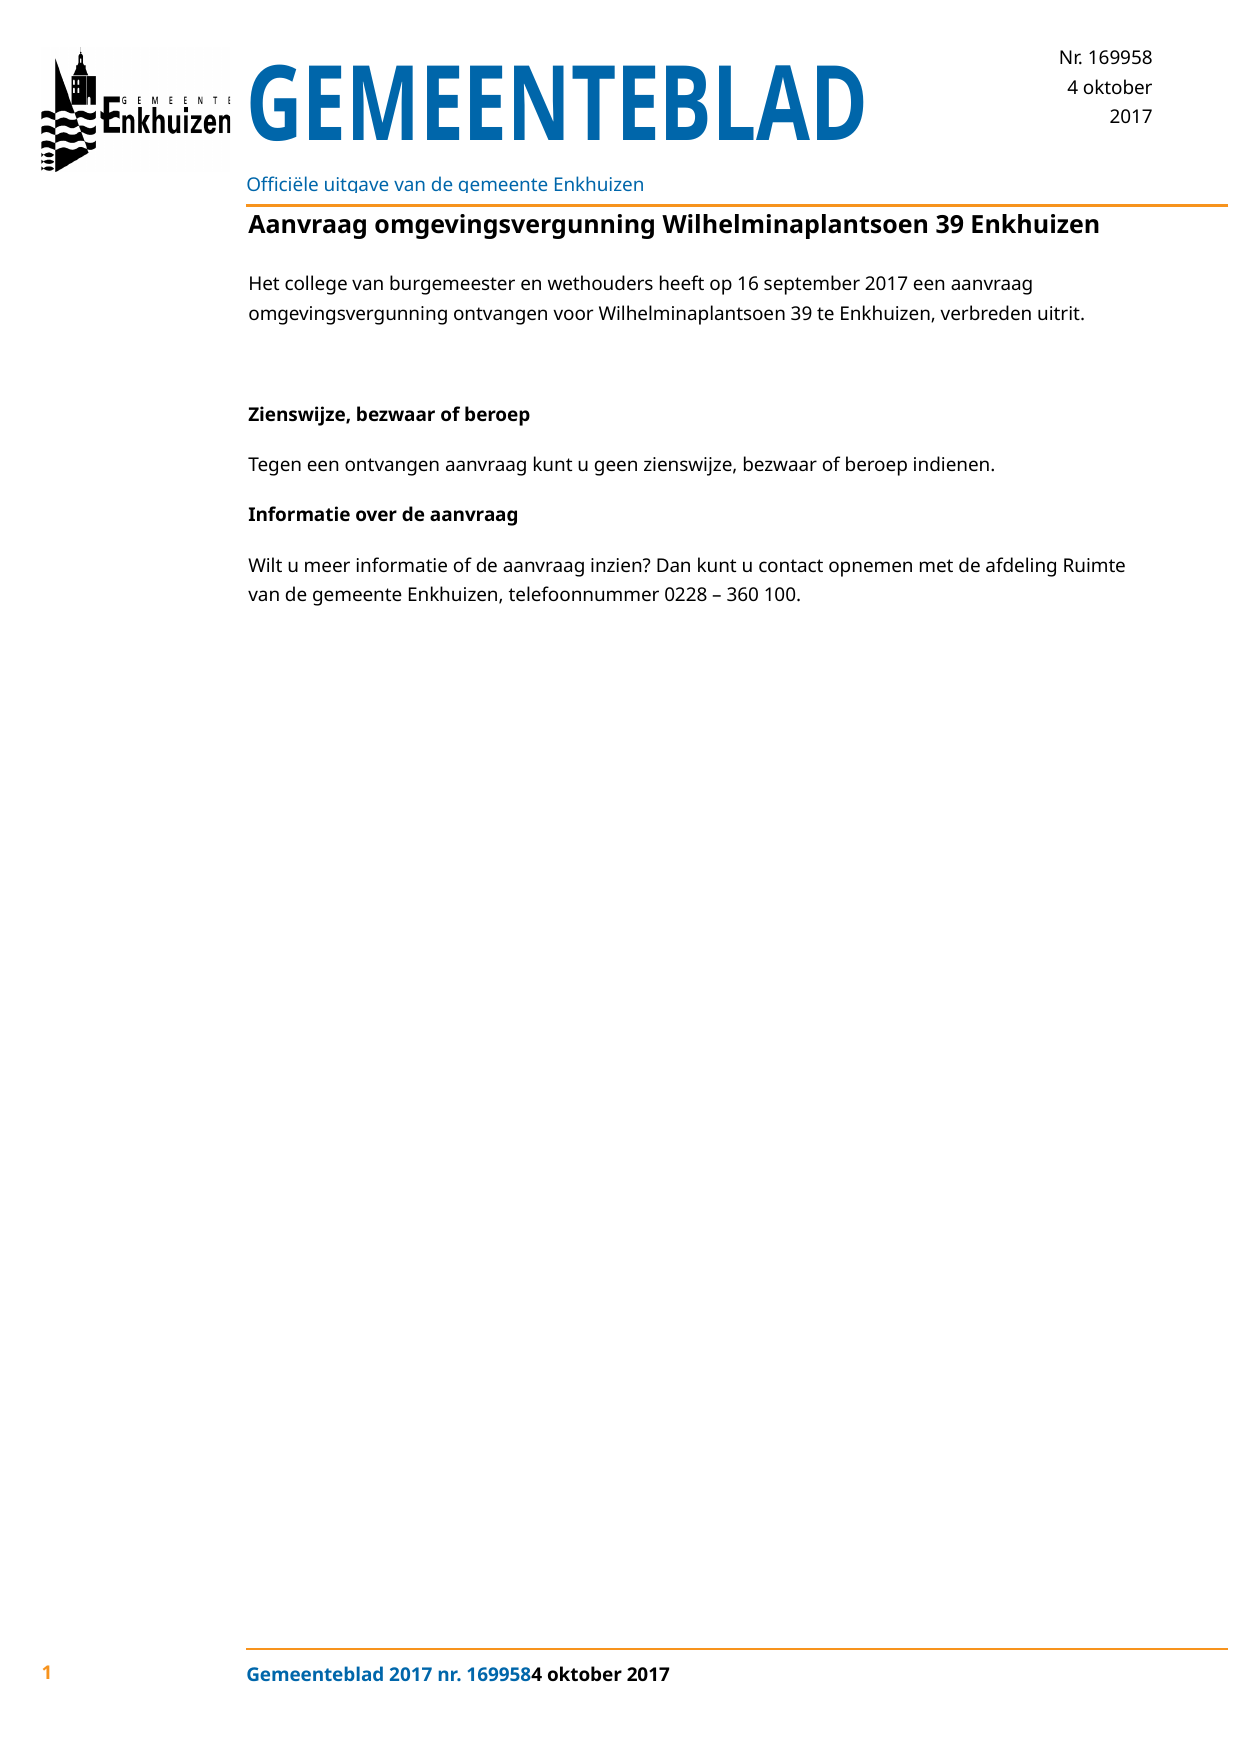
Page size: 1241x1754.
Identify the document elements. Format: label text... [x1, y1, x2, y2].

text Aanvraag omgevingsvergunning Wilhelminaplantsoen 39 Enkhuizen [248, 207, 1152, 241]
picture [41, 47, 231, 172]
text Informatie over de aanvraag [248, 502, 1152, 527]
text Wilt u meer informatie of de aanvraag inzien? Dan kunt u contact opnemen met de afdeling Ruimte van de gemeente Enkhuizen, telefoonnummer 0228 – 360 100. [248, 552, 1152, 607]
text Het college van burgemeester en wethouders heeft op 16 september 2017 een aanvraag omgevingsvergunning ontvangen voor Wilhelminaplantsoen 39 te Enkhuizen, verbreden uitrit. [248, 270, 1152, 326]
text Tegen een ontvangen aanvraag kunt u geen zienswijze, bezwaar of beroep indienen. [248, 451, 1152, 477]
text Zienswijze, bezwaar of beroep [248, 401, 1152, 426]
